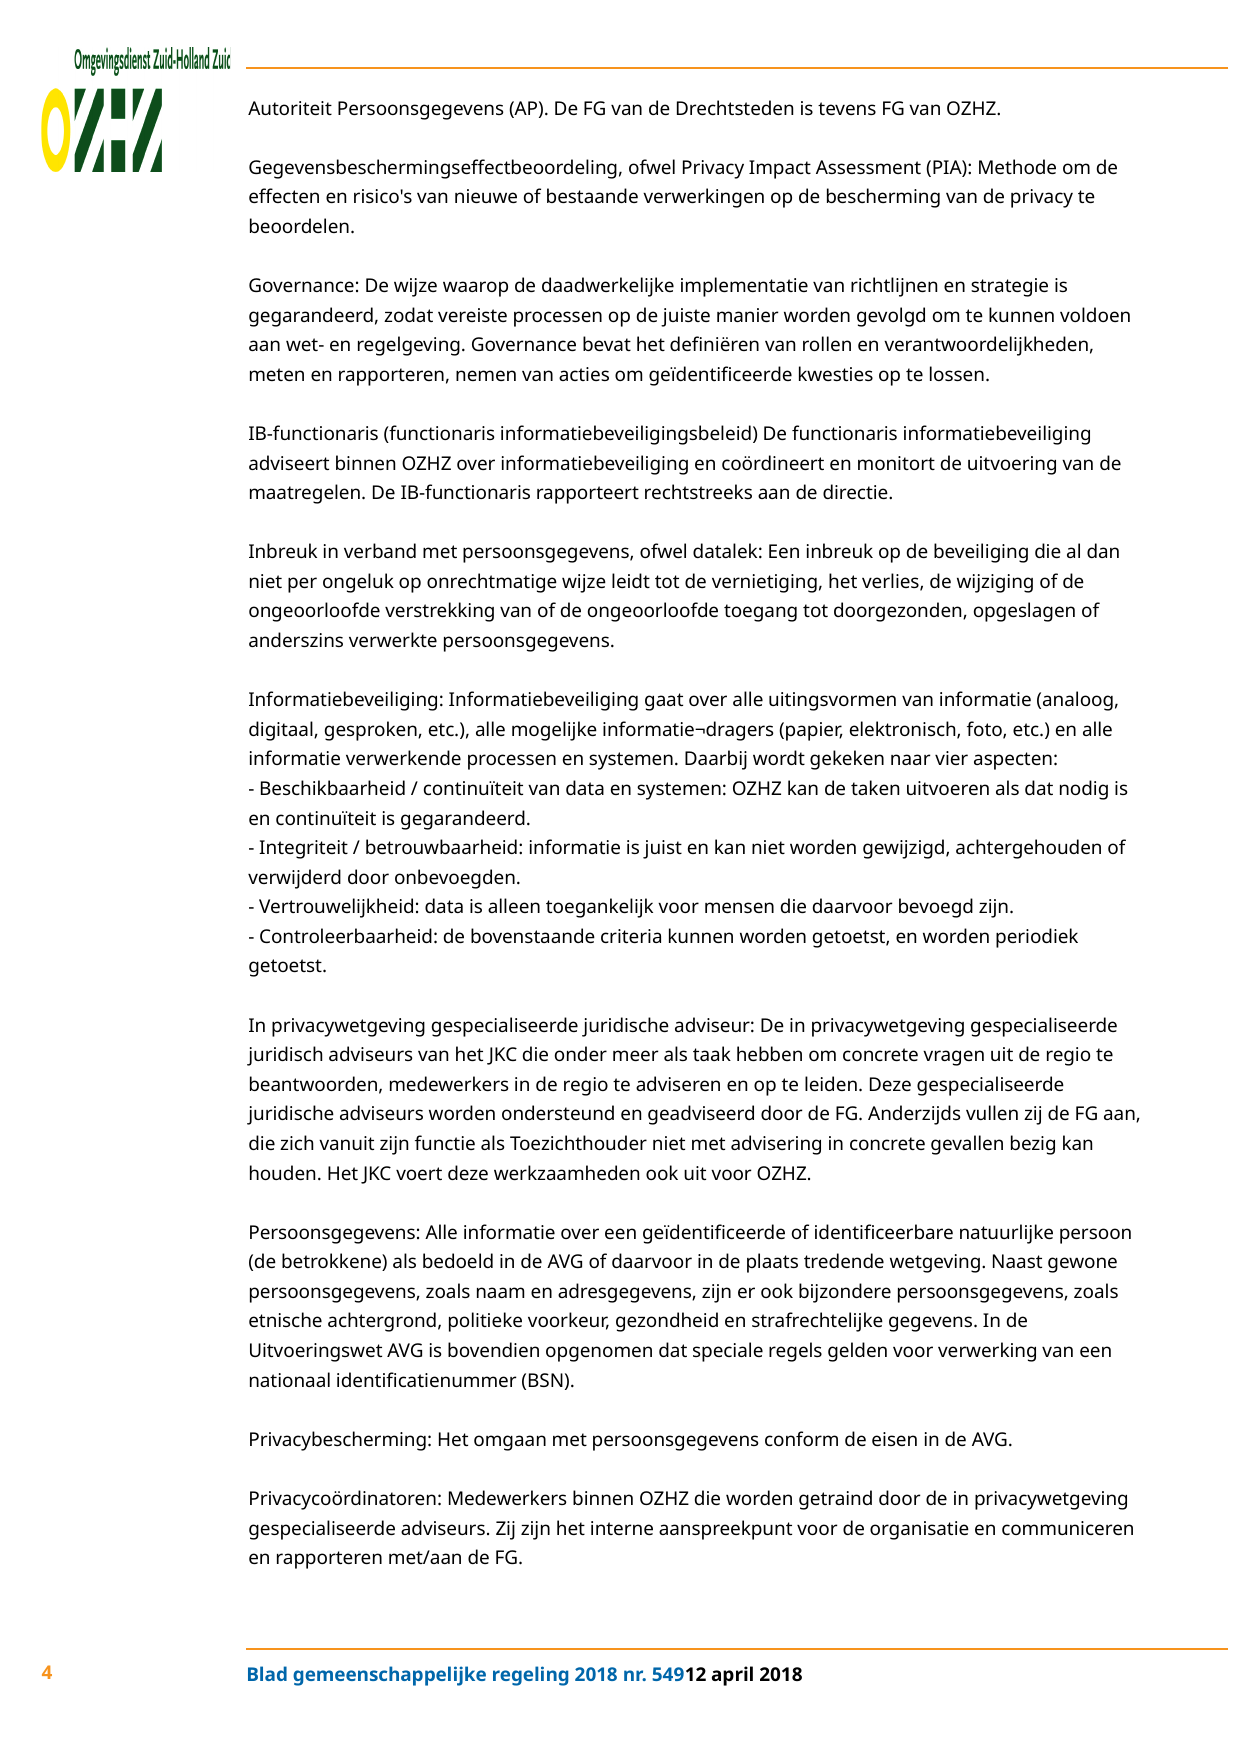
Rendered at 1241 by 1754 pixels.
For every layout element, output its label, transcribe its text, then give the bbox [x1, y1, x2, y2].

text In privacywetgeving gespecialiseerde juridische adviseur: De in privacywetgeving gespecialiseerde juridisch adviseurs van het JKC die onder meer als taak hebben om concrete vragen uit de regio te beantwoorden, medewerkers in de regio te adviseren en op te leiden. Deze gespecialiseerde juridische adviseurs worden ondersteund en geadviseerd door de FG. Anderzijds vullen zij de FG aan, die zich vanuit zijn functie als Toezichthouder niet met advisering in concrete gevallen bezig kan houden. Het JKC voert deze werkzaamheden ook uit voor OZHZ. [248, 1012, 1152, 1186]
text Privacycoördinatoren: Medewerkers binnen OZHZ die worden getraind door de in privacywetgeving gespecialiseerde adviseurs. Zij zijn het interne aanspreekpunt voor de organisatie en communiceren en rapporteren met/aan de FG. [248, 1485, 1152, 1570]
text - Beschikbaarheid / continuïteit van data en systemen: OZHZ kan de taken uitvoeren als dat nodig is en continuïteit is gegarandeerd. [248, 775, 1152, 831]
text IB-functionaris (functionaris informatiebeveiligingsbeleid) De functionaris informatiebeveiliging adviseert binnen OZHZ over informatiebeveiliging en coördineert en monitort de uitvoering van de maatregelen. De IB-functionaris rapporteert rechtstreeks aan de directie. [248, 420, 1152, 505]
text Autoriteit Persoonsgegevens (AP). De FG van de Drechtsteden is tevens FG van OZHZ. [248, 95, 1152, 121]
text Governance: De wijze waarop de daadwerkelijke implementatie van richtlijnen en strategie is gegarandeerd, zodat vereiste processen op de juiste manier worden gevolgd om te kunnen voldoen aan wet- en regelgeving. Governance bevat het definiëren van rollen en verantwoordelijkheden, meten en rapporteren, nemen van acties om geïdentificeerde kwesties op te lossen. [248, 272, 1152, 387]
text Informatiebeveiliging: Informatiebeveiliging gaat over alle uitingsvormen van informatie (analoog, digitaal, gesproken, etc.), alle mogelijke informatie¬dragers (papier, elektronisch, foto, etc.) en alle informatie verwerkende processen en systemen. Daarbij wordt gekeken naar vier aspecten: [248, 686, 1152, 771]
text Privacybescherming: Het omgaan met persoonsgegevens conform de eisen in de AVG. [248, 1426, 1152, 1452]
text Persoonsgegevens: Alle informatie over een geïdentificeerde of identificeerbare natuurlijke persoon (de betrokkene) als bedoeld in de AVG of daarvoor in de plaats tredende wetgeving. Naast gewone persoonsgegevens, zoals naam en adresgegevens, zijn er ook bijzondere persoonsgegevens, zoals etnische achtergrond, politieke voorkeur, gezondheid en strafrechtelijke gegevens. In de Uitvoeringswet AVG is bovendien opgenomen dat speciale regels gelden voor verwerking van een nationaal identificatienummer (BSN). [248, 1219, 1152, 1393]
text Gegevensbeschermingseffectbeoordeling, ofwel Privacy Impact Assessment (PIA): Methode om de effecten en risico's van nieuwe of bestaande verwerkingen op de bescherming van de privacy te beoordelen. [248, 154, 1152, 239]
text - Controleerbaarheid: de bovenstaande criteria kunnen worden getoetst, en worden periodiek getoetst. [248, 923, 1152, 978]
text - Integriteit / betrouwbaarheid: informatie is juist en kan niet worden gewijzigd, achtergehouden of verwijderd door onbevoegden. [248, 834, 1152, 890]
text - Vertrouwelijkheid: data is alleen toegankelijk voor mensen die daarvoor bevoegd zijn. [248, 893, 1152, 919]
text Inbreuk in verband met persoonsgegevens, ofwel datalek: Een inbreuk op de beveiliging die al dan niet per ongeluk op onrechtmatige wijze leidt tot de vernietiging, het verlies, de wijziging of de ongeoorloofde verstrekking van of de ongeoorloofde toegang tot doorgezonden, opgeslagen of anderszins verwerkte persoonsgegevens. [248, 538, 1152, 653]
picture [41, 47, 231, 172]
